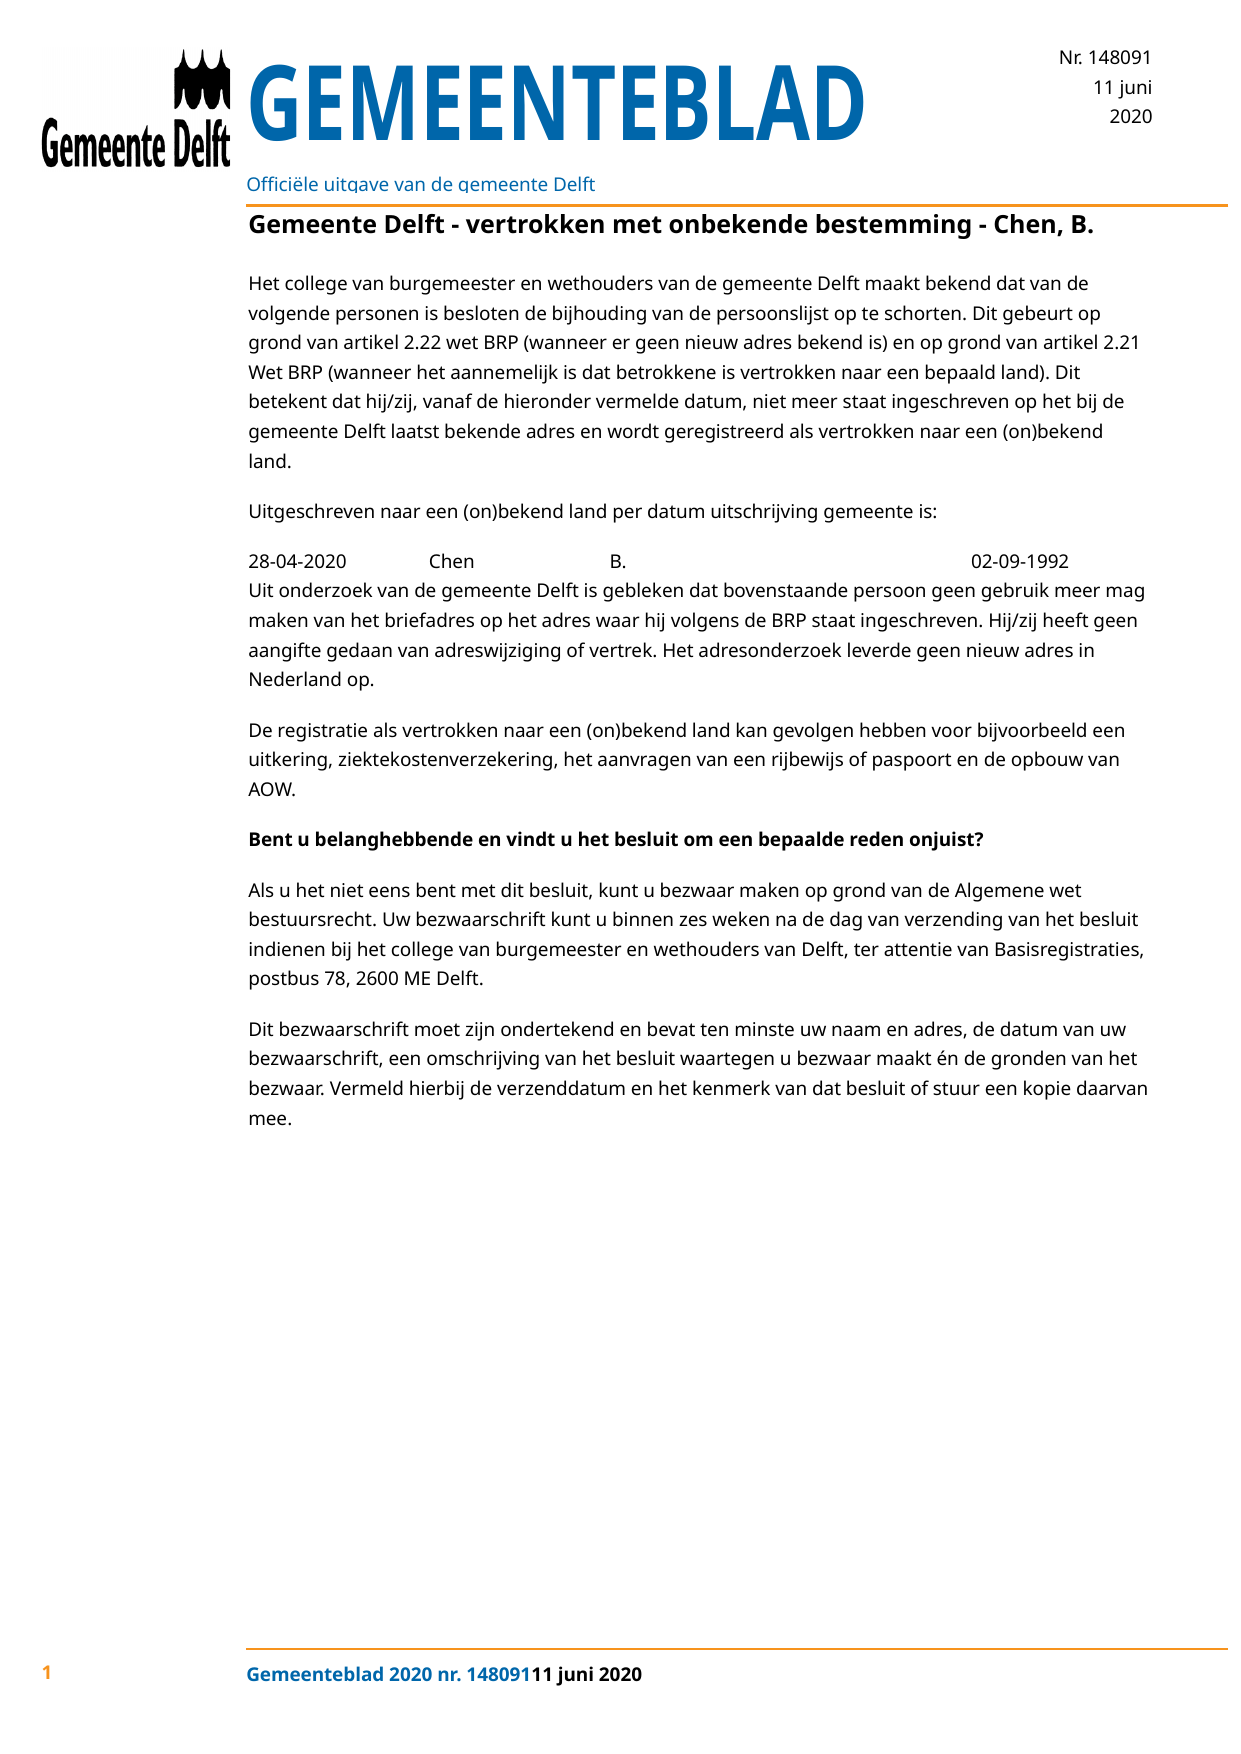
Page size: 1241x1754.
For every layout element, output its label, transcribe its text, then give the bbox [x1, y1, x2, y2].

text Gemeente Delft - vertrokken met onbekende bestemming - Chen, B. [248, 207, 1152, 241]
text Het college van burgemeester en wethouders van de gemeente Delft maakt bekend dat van de volgende personen is besloten de bijhouding van de persoonslijst op te schorten. Dit gebeurt op grond van artikel 2.22 wet BRP (wanneer er geen nieuw adres bekend is) en op grond van artikel 2.21 Wet BRP (wanneer het aannemelijk is dat betrokkene is vertrokken naar een bepaald land). Dit betekent dat hij/zij, vanaf de hieronder vermelde datum, niet meer staat ingeschreven op het bij de gemeente Delft laatst bekende adres en wordt geregistreerd als vertrokken naar een (on)bekend land. [248, 270, 1152, 473]
text Bent u belanghebbende en vindt u het besluit om een bepaalde reden onjuist? [248, 826, 1152, 852]
text Dit bezwaarschrift moet zijn ondertekend en bevat ten minste uw naam en adres, de datum van uw bezwaarschrift, een omschrijving van het besluit waartegen u bezwaar maakt én de gronden van het bezwaar. Vermeld hierbij de verzenddatum en het kenmerk van dat besluit of stuur een kopie daarvan mee. [248, 1016, 1152, 1131]
text De registratie als vertrokken naar een (on)bekend land kan gevolgen hebben voor bijvoorbeeld een uitkering, ziektekostenverzekering, het aanvragen van een rijbewijs of paspoort en de opbouw van AOW. [248, 717, 1152, 802]
table_header 28-04-2020 [248, 549, 429, 574]
table_header B. [609, 549, 790, 574]
text Uit onderzoek van de gemeente Delft is gebleken dat bovenstaande persoon geen gebruik meer mag maken van het briefadres op het adres waar hij volgens de BRP staat ingeschreven. Hij/zij heeft geen aangifte gedaan van adreswijziging of vertrek. Het adresonderzoek leverde geen nieuw adres in Nederland op. [248, 578, 1152, 692]
table_header [790, 549, 971, 574]
picture [41, 47, 231, 172]
table_header 02-09-1992 [971, 549, 1152, 574]
text Als u het niet eens bent met dit besluit, kunt u bezwaar maken op grond van de Algemene wet bestuursrecht. Uw bezwaarschrift kunt u binnen zes weken na de dag van verzending van het besluit indienen bij het college van burgemeester en wethouders van Delft, ter attentie van Basisregistraties, postbus 78, 2600 ME Delft. [248, 877, 1152, 991]
table_header Chen [429, 549, 609, 574]
text Uitgeschreven naar een (on)bekend land per datum uitschrijving gemeente is: [248, 498, 1152, 524]
